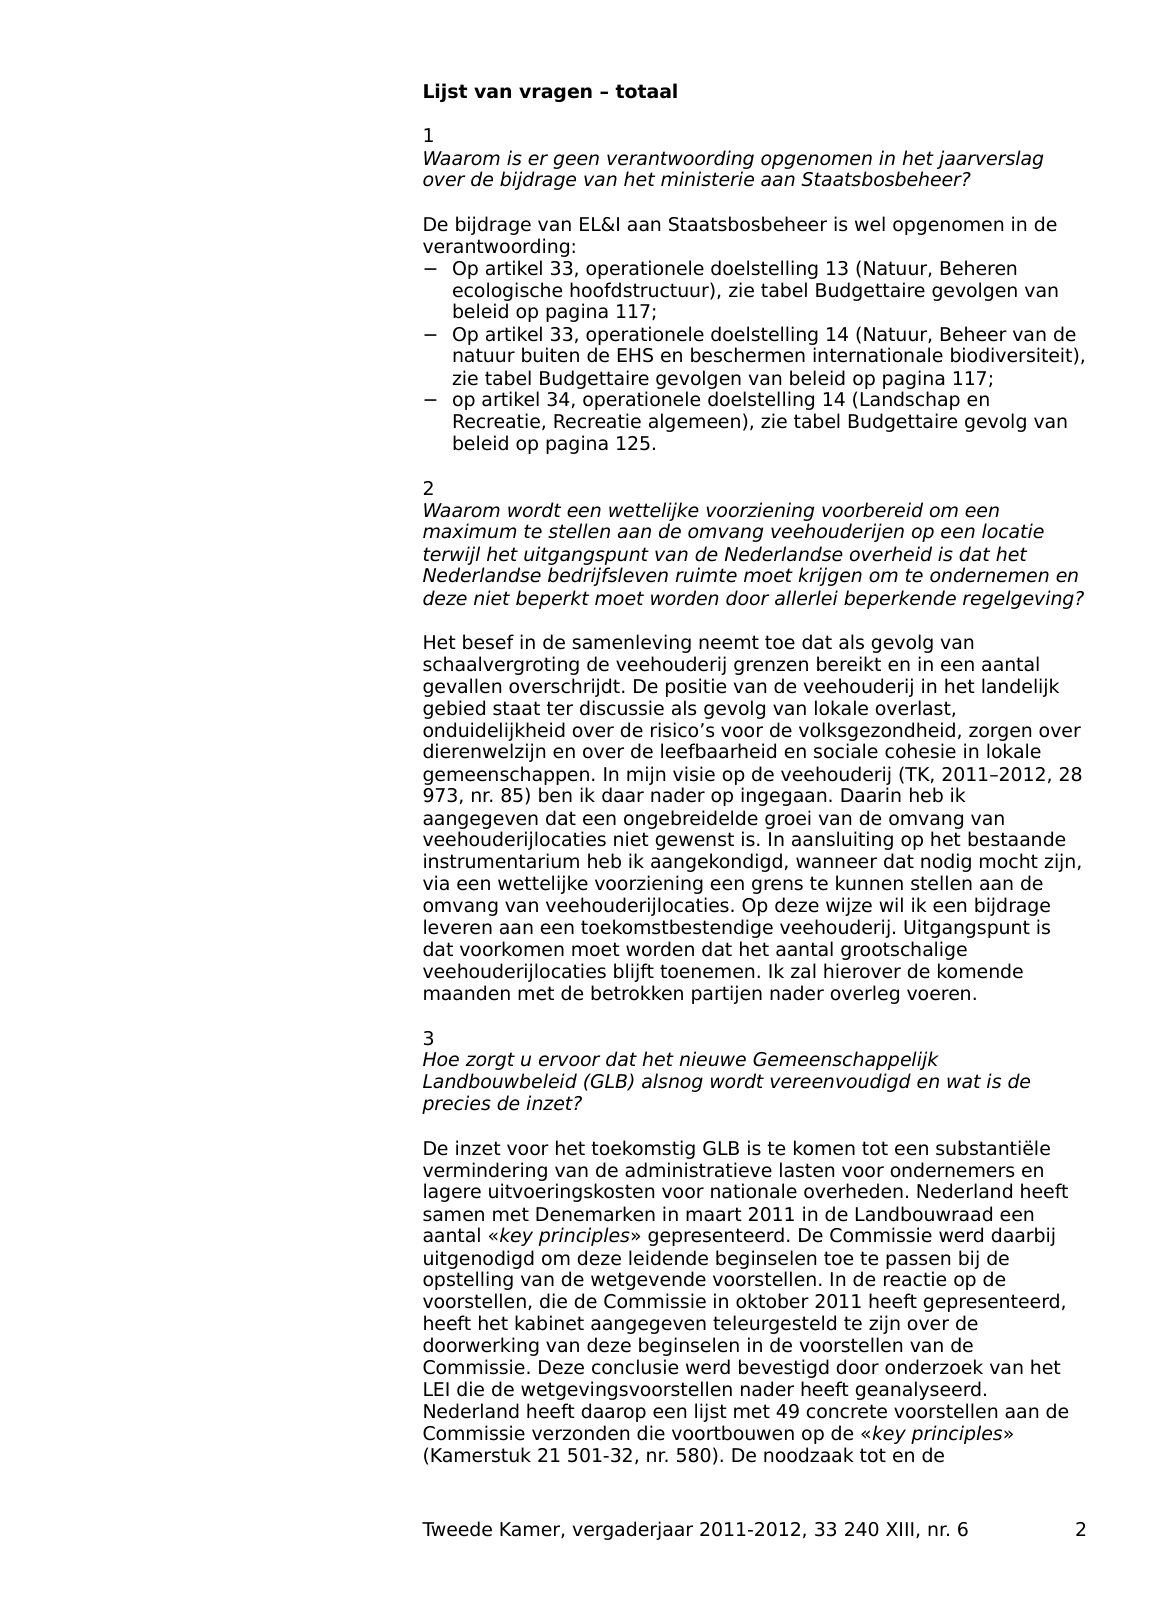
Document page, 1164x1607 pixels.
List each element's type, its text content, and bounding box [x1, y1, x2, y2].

text Hoe zorgt u ervoor dat het nieuwe Gemeenschappelijk Landbouwbeleid (GLB) alsnog wordt vereenvoudigd en wat is de precies de inzet? [422, 1049, 1087, 1115]
text 1 [422, 125, 1087, 147]
text De bijdrage van EL&I aan Staatsbosbeheer is wel opgenomen in de verantwoording: [422, 213, 1087, 257]
text Waarom is er geen verantwoording opgenomen in het jaarverslag over de bijdrage van het ministerie aan Staatsbosbeheer? [422, 147, 1087, 191]
subtitle Lijst van vragen – totaal [422, 81, 1087, 103]
text Het besef in de samenleving neemt toe dat als gevolg van schaalvergroting de veehouderij grenzen bereikt en in een aantal gevallen overschrijdt. De positie van de veehouderij in het landelijk gebied staat ter discussie als gevolg van lokale overlast, onduidelijkheid over de risico’s voor de volksgezondheid, zorgen over dierenwelzijn en over de leefbaarheid en sociale cohesie in lokale gemeenschappen. In mijn visie op de veehouderij (TK, 2011–2012, 28 973, nr. 85) ben ik daar nader op ingegaan. Daarin heb ik aangegeven dat een ongebreidelde groei van de omvang van veehouderijlocaties niet gewenst is. In aansluiting op het bestaande instrumentarium heb ik aangekondigd, wanneer dat nodig mocht zijn, via een wettelijke voorziening een grens te kunnen stellen aan de omvang van veehouderijlocaties. Op deze wijze wil ik een bijdrage leveren aan een toekomstbestendige veehouderij. Uitgangspunt is dat voorkomen moet worden dat het aantal grootschalige veehouderijlocaties blijft toenemen. Ik zal hierover de komende maanden met de betrokken partijen nader overleg voeren. [422, 632, 1087, 1005]
text − op artikel 34, operationele doelstelling 14 (Landschap en Recreatie, Recreatie algemeen), zie tabel Budgettaire gevolg van beleid op pagina 125. [422, 389, 1087, 455]
text − Op artikel 33, operationele doelstelling 14 (Natuur, Beheer van de natuur buiten de EHS en beschermen internationale biodiversiteit), zie tabel Budgettaire gevolgen van beleid op pagina 117; [422, 323, 1087, 389]
text − Op artikel 33, operationele doelstelling 13 (Natuur, Beheren ecologische hoofdstructuur), zie tabel Budgettaire gevolgen van beleid op pagina 117; [422, 257, 1087, 323]
text 3 [422, 1027, 1087, 1049]
text 2 [422, 477, 1087, 499]
text Waarom wordt een wettelijke voorziening voorbereid om een maximum te stellen aan de omvang veehouderijen op een locatie terwijl het uitgangspunt van de Nederlandse overheid is dat het Nederlandse bedrijfsleven ruimte moet krijgen om te ondernemen en deze niet beperkt moet worden door allerlei beperkende regelgeving? [422, 499, 1087, 609]
text De inzet voor het toekomstig GLB is te komen tot een substantiële vermindering van de administratieve lasten voor ondernemers en lagere uitvoeringskosten voor nationale overheden. Nederland heeft samen met Denemarken in maart 2011 in de Landbouwraad een aantal «key principles» gepresenteerd. De Commissie werd daarbij uitgenodigd om deze leidende beginselen toe te passen bij de opstelling van de wetgevende voorstellen. In de reactie op de voorstellen, die de Commissie in oktober 2011 heeft gepresenteerd, heeft het kabinet aangegeven teleurgesteld te zijn over de doorwerking van deze beginselen in de voorstellen van de Commissie. Deze conclusie werd bevestigd door onderzoek van het LEI die de wetgevingsvoorstellen nader heeft geanalyseerd. Nederland heeft daarop een lijst met 49 concrete voorstellen aan de Commissie verzonden die voortbouwen op de «key principles» (Kamerstuk 21 501-32, nr. 580). De noodzaak tot en de [422, 1137, 1087, 1467]
